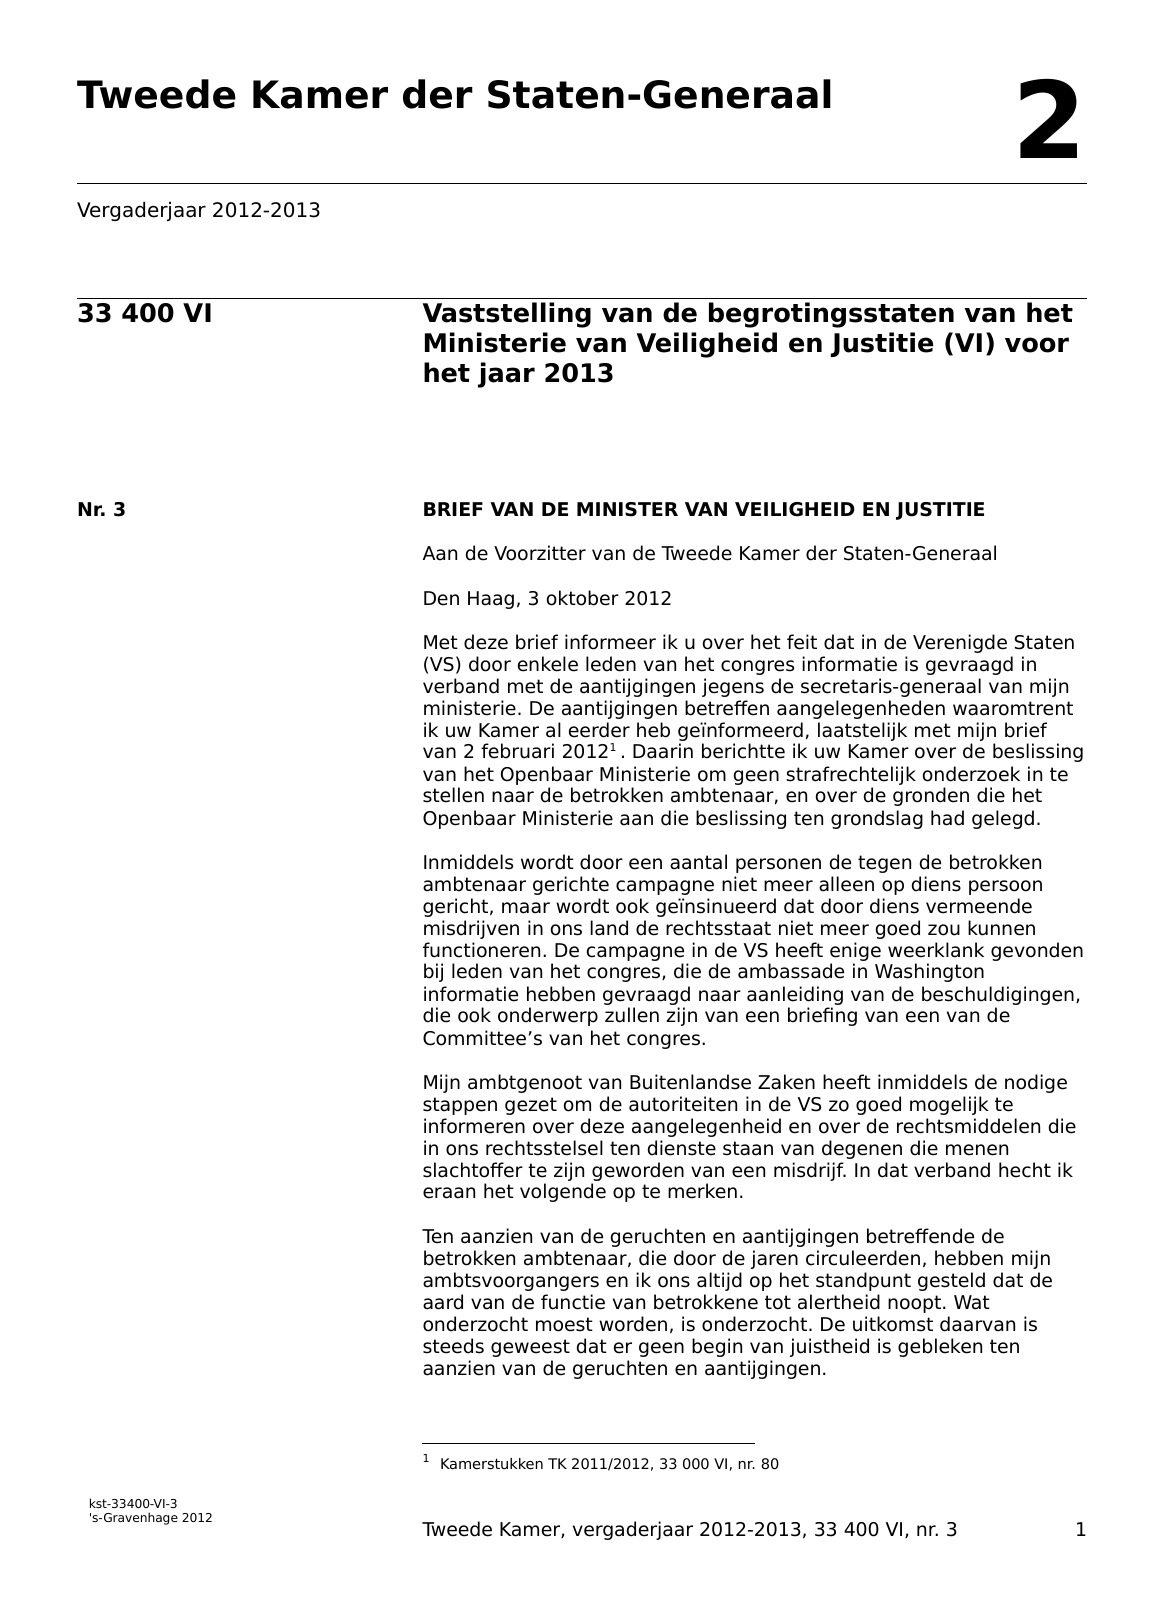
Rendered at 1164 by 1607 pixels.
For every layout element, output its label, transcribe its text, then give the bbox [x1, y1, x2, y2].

text kst-33400-VI-3 [88, 1497, 323, 1511]
text Kamerstukken TK 2011/2012, 33 000 VI, nr. 80 [422, 1452, 1087, 1474]
subtitle Nr. 3 BRIEF VAN DE MINISTER VAN VEILIGHEID EN JUSTITIE [77, 499, 1087, 521]
text Met deze brief informeer ik u over het feit dat in de Verenigde Staten (VS) door enkele leden van het congres informatie is gevraagd in verband met de aantijgingen jegens de secretaris-generaal van mijn ministerie. De aantijgingen betreffen aangelegenheden waaromtrent ik uw Kamer al eerder heb geïnformeerd, laatstelijk met mijn brief van 2 februari 2012. Daarin berichtte ik uw Kamer over de beslissing van het Openbaar Ministerie om geen strafrechtelijk onderzoek in te stellen naar de betrokken ambtenaar, en over de gronden die het Openbaar Ministerie aan die beslissing ten grondslag had gelegd. [422, 632, 1087, 829]
table_header 2 [886, 59, 1087, 183]
text Aan de Voorzitter van de Tweede Kamer der Staten-Generaal [422, 543, 1087, 565]
text Mijn ambtgenoot van Buitenlandse Zaken heeft inmiddels de nodige stappen gezet om de autoriteiten in de VS zo goed mogelijk te informeren over deze aangelegenheid en over de rechtsmiddelen die in ons rechtsstelsel ten dienste staan van degenen die menen slachtoffer te zijn geworden van een misdrijf. In dat verband hecht ik eraan het volgende op te merken. [422, 1072, 1087, 1203]
table_header Tweede Kamer der Staten-Generaal [77, 59, 886, 183]
table_cell Vergaderjaar 2012-2013 [77, 184, 1087, 298]
text Den Haag, 3 oktober 2012 [422, 587, 1087, 609]
text Ten aanzien van de geruchten en aantijgingen betreffende de betrokken ambtenaar, die door de jaren circuleerden, hebben mijn ambtsvoorgangers en ik ons altijd op het standpunt gesteld dat de aard van de functie van betrokkene tot alertheid noopt. Wat onderzocht moest worden, is onderzocht. De uitkomst daarvan is steeds geweest dat er geen begin van juistheid is gebleken ten aanzien van de geruchten en aantijgingen. [422, 1226, 1087, 1379]
subtitle 33 400 VI Vaststelling van de begrotingsstaten van het Ministerie van Veiligheid en Justitie (VI) voor het jaar 2013 [77, 299, 1087, 388]
text Inmiddels wordt door een aantal personen de tegen de betrokken ambtenaar gerichte campagne niet meer alleen op diens persoon gericht, maar wordt ook geïnsinueerd dat door diens vermeende misdrijven in ons land de rechtsstaat niet meer goed zou kunnen functioneren. De campagne in de VS heeft enige weerklank gevonden bij leden van het congres, die de ambassade in Washington informatie hebben gevraagd naar aanleiding van de beschuldigingen, die ook onderwerp zullen zijn van een briefing van een van de Committee’s van het congres. [422, 852, 1087, 1049]
text 's-Gravenhage 2012 [88, 1511, 323, 1525]
